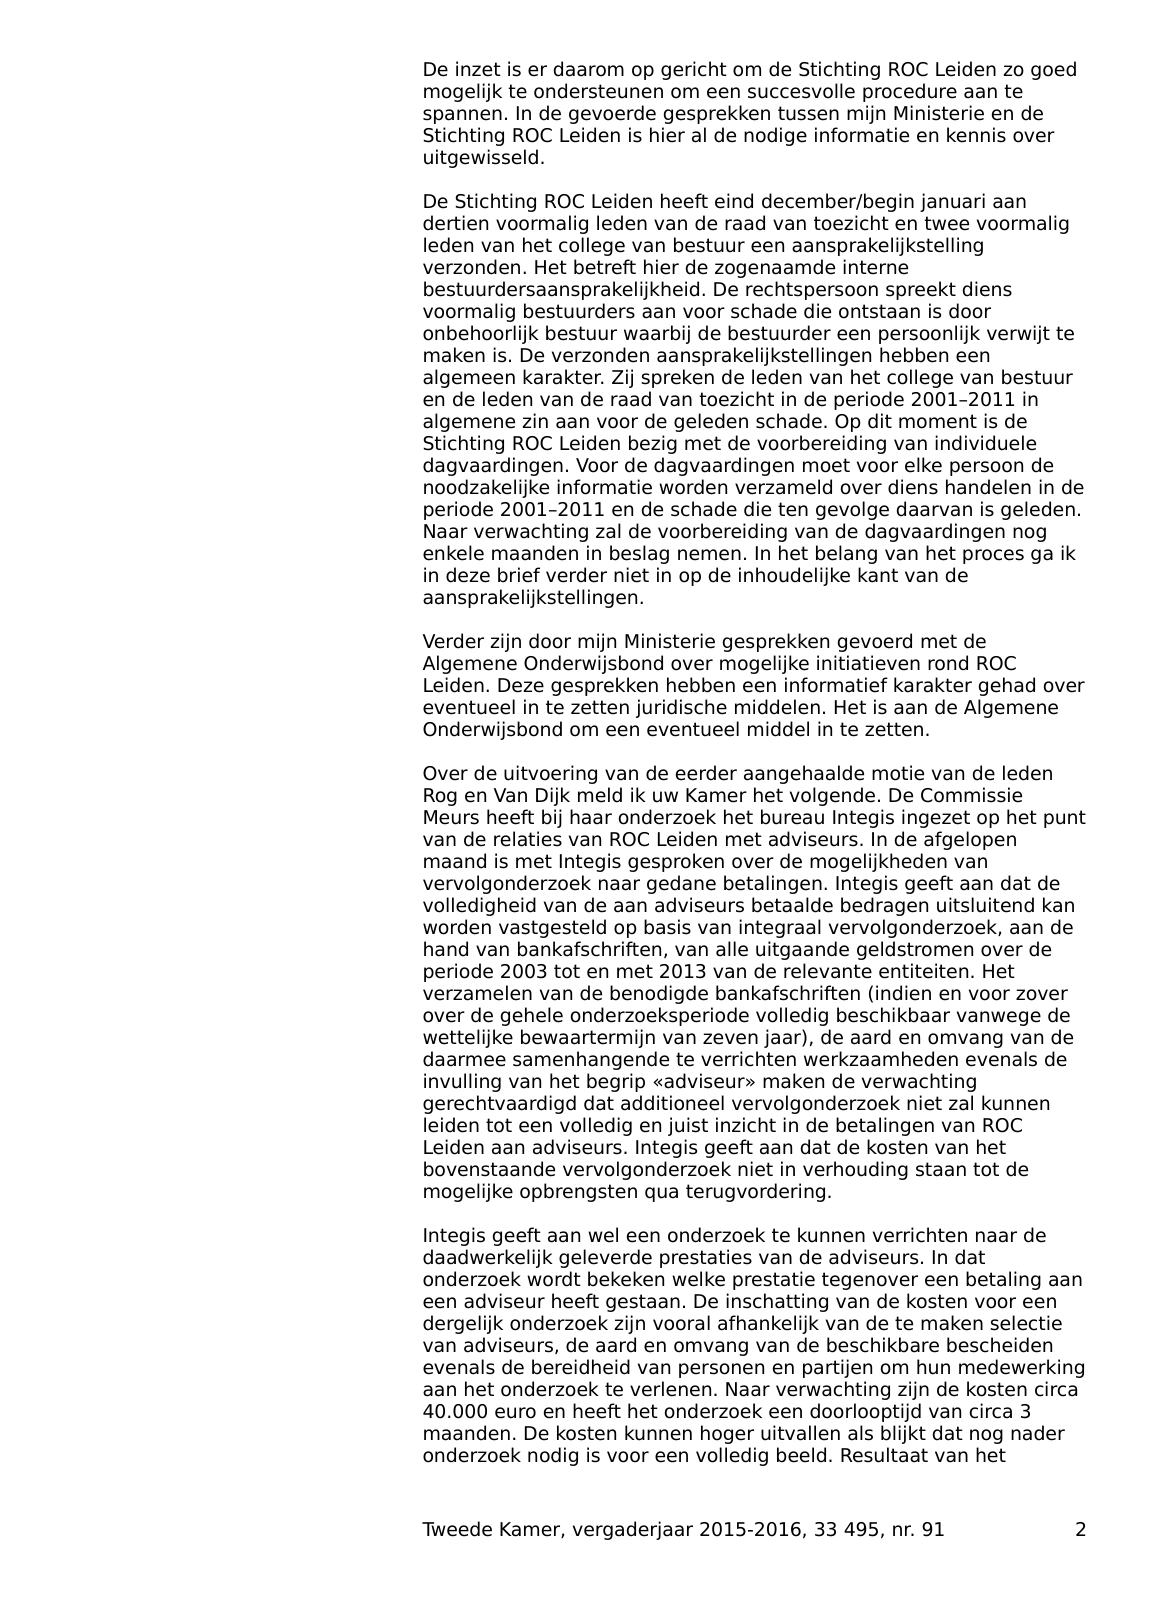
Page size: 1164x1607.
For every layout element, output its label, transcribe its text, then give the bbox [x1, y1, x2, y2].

text Over de uitvoering van de eerder aangehaalde motie van de leden Rog en Van Dijk meld ik uw Kamer het volgende. De Commissie Meurs heeft bij haar onderzoek het bureau Integis ingezet op het punt van de relaties van ROC Leiden met adviseurs. In de afgelopen maand is met Integis gesproken over de mogelijkheden van vervolgonderzoek naar gedane betalingen. Integis geeft aan dat de volledigheid van de aan adviseurs betaalde bedragen uitsluitend kan worden vastgesteld op basis van integraal vervolgonderzoek, aan de hand van bankafschriften, van alle uitgaande geldstromen over de periode 2003 tot en met 2013 van de relevante entiteiten. Het verzamelen van de benodigde bankafschriften (indien en voor zover over de gehele onderzoeksperiode volledig beschikbaar vanwege de wettelijke bewaartermijn van zeven jaar), de aard en omvang van de daarmee samenhangende te verrichten werkzaamheden evenals de invulling van het begrip «adviseur» maken de verwachting gerechtvaardigd dat additioneel vervolgonderzoek niet zal kunnen leiden tot een volledig en juist inzicht in de betalingen van ROC Leiden aan adviseurs. Integis geeft aan dat de kosten van het bovenstaande vervolgonderzoek niet in verhouding staan tot de mogelijke opbrengsten qua terugvordering. [422, 763, 1087, 1203]
text Integis geeft aan wel een onderzoek te kunnen verrichten naar de daadwerkelijk geleverde prestaties van de adviseurs. In dat onderzoek wordt bekeken welke prestatie tegenover een betaling aan een adviseur heeft gestaan. De inschatting van de kosten voor een dergelijk onderzoek zijn vooral afhankelijk van de te maken selectie van adviseurs, de aard en omvang van de beschikbare bescheiden evenals de bereidheid van personen en partijen om hun medewerking aan het onderzoek te verlenen. Naar verwachting zijn de kosten circa 40.000 euro en heeft het onderzoek een doorlooptijd van circa 3 maanden. De kosten kunnen hoger uitvallen als blijkt dat nog nader onderzoek nodig is voor een volledig beeld. Resultaat van het [422, 1225, 1087, 1467]
text Verder zijn door mijn Ministerie gesprekken gevoerd met de Algemene Onderwijsbond over mogelijke initiatieven rond ROC Leiden. Deze gesprekken hebben een informatief karakter gehad over eventueel in te zetten juridische middelen. Het is aan de Algemene Onderwijsbond om een eventueel middel in te zetten. [422, 631, 1087, 741]
text De inzet is er daarom op gericht om de Stichting ROC Leiden zo goed mogelijk te ondersteunen om een succesvolle procedure aan te spannen. In de gevoerde gesprekken tussen mijn Ministerie en de Stichting ROC Leiden is hier al de nodige informatie en kennis over uitgewisseld. [422, 59, 1087, 169]
text De Stichting ROC Leiden heeft eind december/begin januari aan dertien voormalig leden van de raad van toezicht en twee voormalig leden van het college van bestuur een aansprakelijkstelling verzonden. Het betreft hier de zogenaamde interne bestuurdersaansprakelijkheid. De rechtspersoon spreekt diens voormalig bestuurders aan voor schade die ontstaan is door onbehoorlijk bestuur waarbij de bestuurder een persoonlijk verwijt te maken is. De verzonden aansprakelijkstellingen hebben een algemeen karakter. Zij spreken de leden van het college van bestuur en de leden van de raad van toezicht in de periode 2001–2011 in algemene zin aan voor de geleden schade. Op dit moment is de Stichting ROC Leiden bezig met de voorbereiding van individuele dagvaardingen. Voor de dagvaardingen moet voor elke persoon de noodzakelijke informatie worden verzameld over diens handelen in de periode 2001–2011 en de schade die ten gevolge daarvan is geleden. Naar verwachting zal de voorbereiding van de dagvaardingen nog enkele maanden in beslag nemen. In het belang van het proces ga ik in deze brief verder niet in op de inhoudelijke kant van de aansprakelijkstellingen. [422, 191, 1087, 609]
